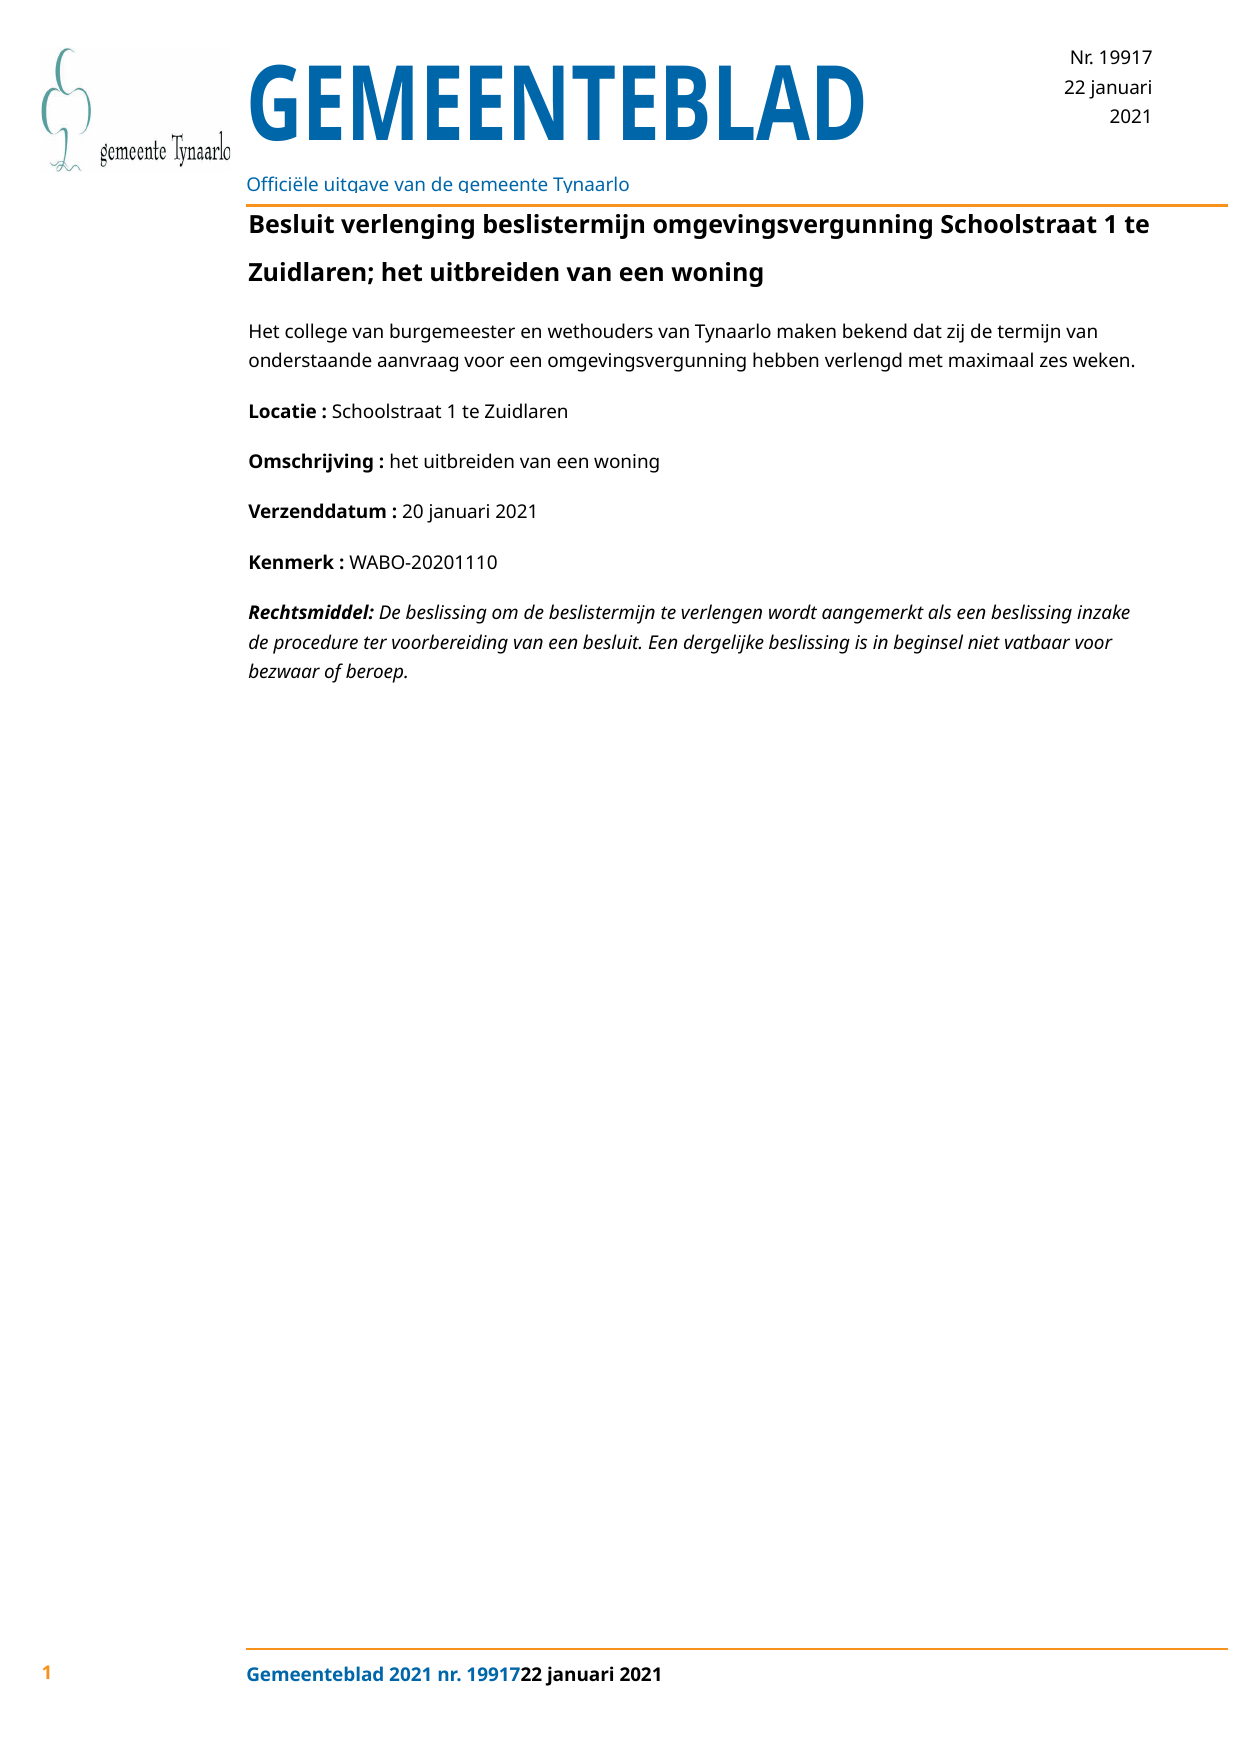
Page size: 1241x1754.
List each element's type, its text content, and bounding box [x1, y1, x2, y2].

picture [41, 47, 231, 172]
text Omschrijving : het uitbreiden van een woning [248, 448, 1152, 474]
text Het college van burgemeester en wethouders van Tynaarlo maken bekend dat zij de termijn van onderstaande aanvraag voor een omgevingsvergunning hebben verlengd met maximaal zes weken. [248, 318, 1152, 373]
text Verzenddatum : 20 januari 2021 [248, 499, 1152, 524]
text Kenmerk : WABO-20201110 [248, 549, 1152, 575]
text Besluit verlenging beslistermijn omgevingsvergunning Schoolstraat 1 te Zuidlaren; het uitbreiden van een woning [248, 207, 1152, 288]
text Locatie : Schoolstraat 1 te Zuidlaren [248, 398, 1152, 424]
text Rechtsmiddel: De beslissing om de beslistermijn te verlengen wordt aangemerkt als een beslissing inzake de procedure ter voorbereiding van een besluit. Een dergelijke beslissing is in beginsel niet vatbaar voor bezwaar of beroep. [248, 599, 1152, 684]
